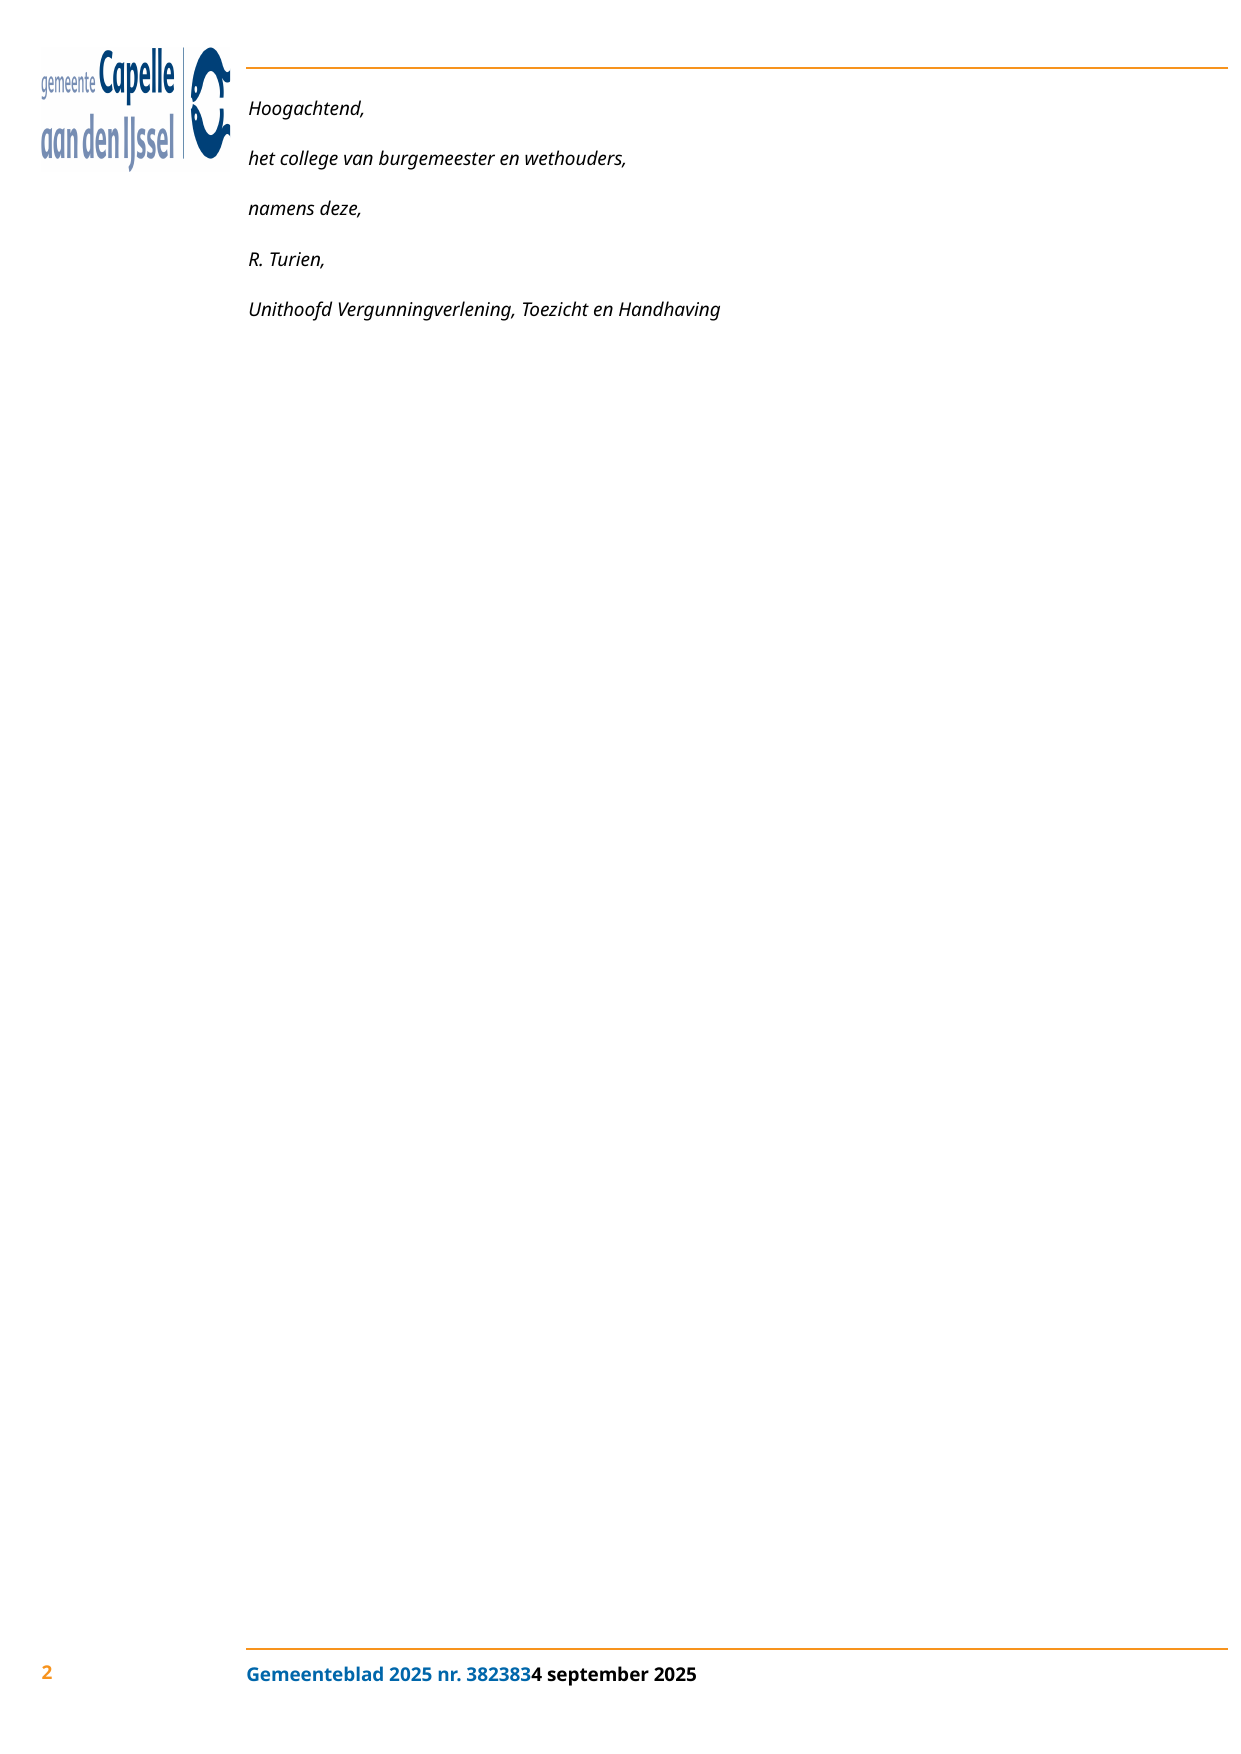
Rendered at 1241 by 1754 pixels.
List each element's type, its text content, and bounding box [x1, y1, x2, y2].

text het college van burgemeester en wethouders, [248, 145, 1152, 171]
text Unithoofd Vergunningverlening, Toezicht en Handhaving [248, 296, 1152, 322]
text R. Turien, [248, 246, 1152, 272]
text Hoogachtend, [248, 95, 1152, 121]
picture [41, 47, 231, 172]
text namens deze, [248, 196, 1152, 221]
